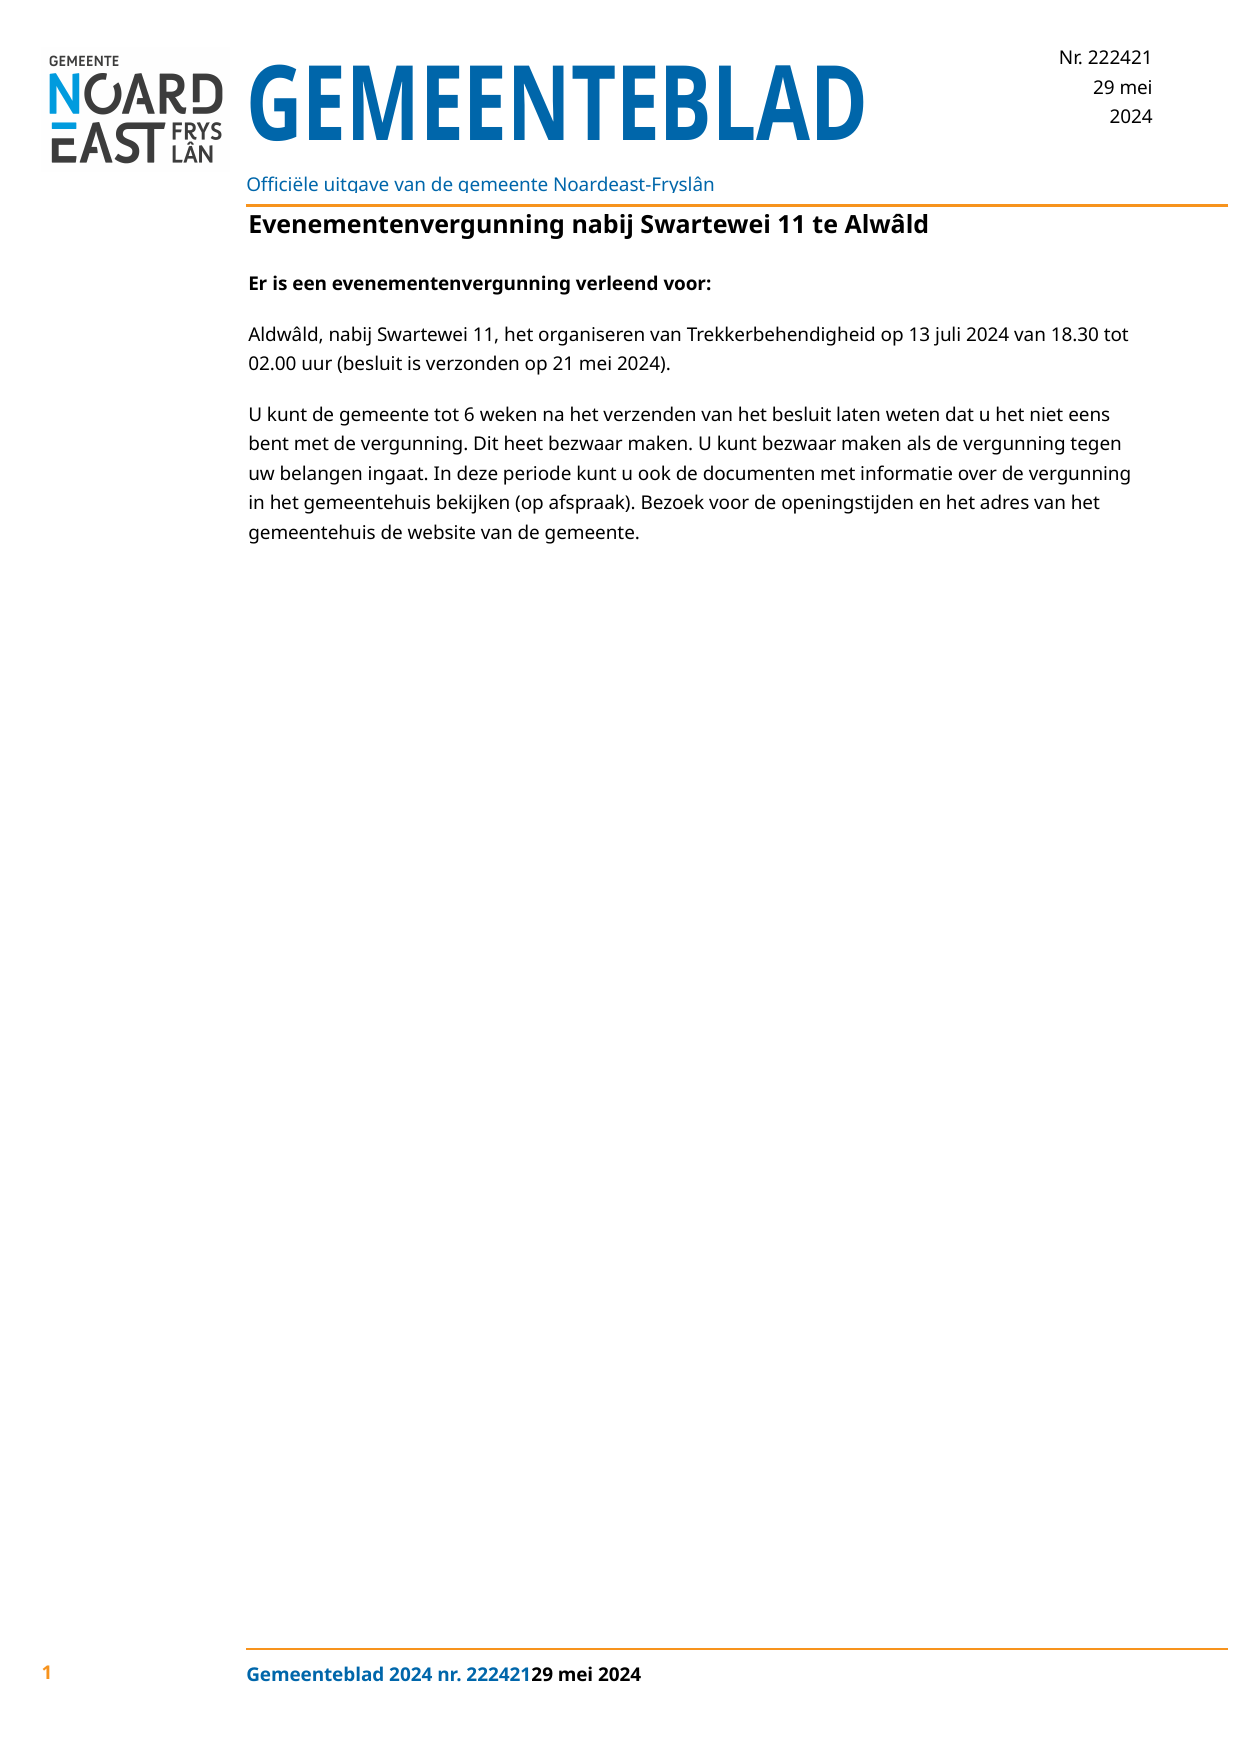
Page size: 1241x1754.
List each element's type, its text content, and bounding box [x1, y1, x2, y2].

text Aldwâld, nabij Swartewei 11, het organiseren van Trekkerbehendigheid op 13 juli 2024 van 18.30 tot 02.00 uur (besluit is verzonden op 21 mei 2024). [248, 321, 1152, 376]
text U kunt de gemeente tot 6 weken na het verzenden van het besluit laten weten dat u het niet eens bent met de vergunning. Dit heet bezwaar maken. U kunt bezwaar maken als de vergunning tegen uw belangen ingaat. In deze periode kunt u ook de documenten met informatie over de vergunning in het gemeentehuis bekijken (op afspraak). Bezoek voor de openingstijden en het adres van het gemeentehuis de website van de gemeente. [248, 401, 1152, 545]
picture [41, 47, 231, 172]
text Evenementenvergunning nabij Swartewei 11 te Alwâld [248, 207, 1152, 241]
text Er is een evenementenvergunning verleend voor: [248, 270, 1152, 296]
